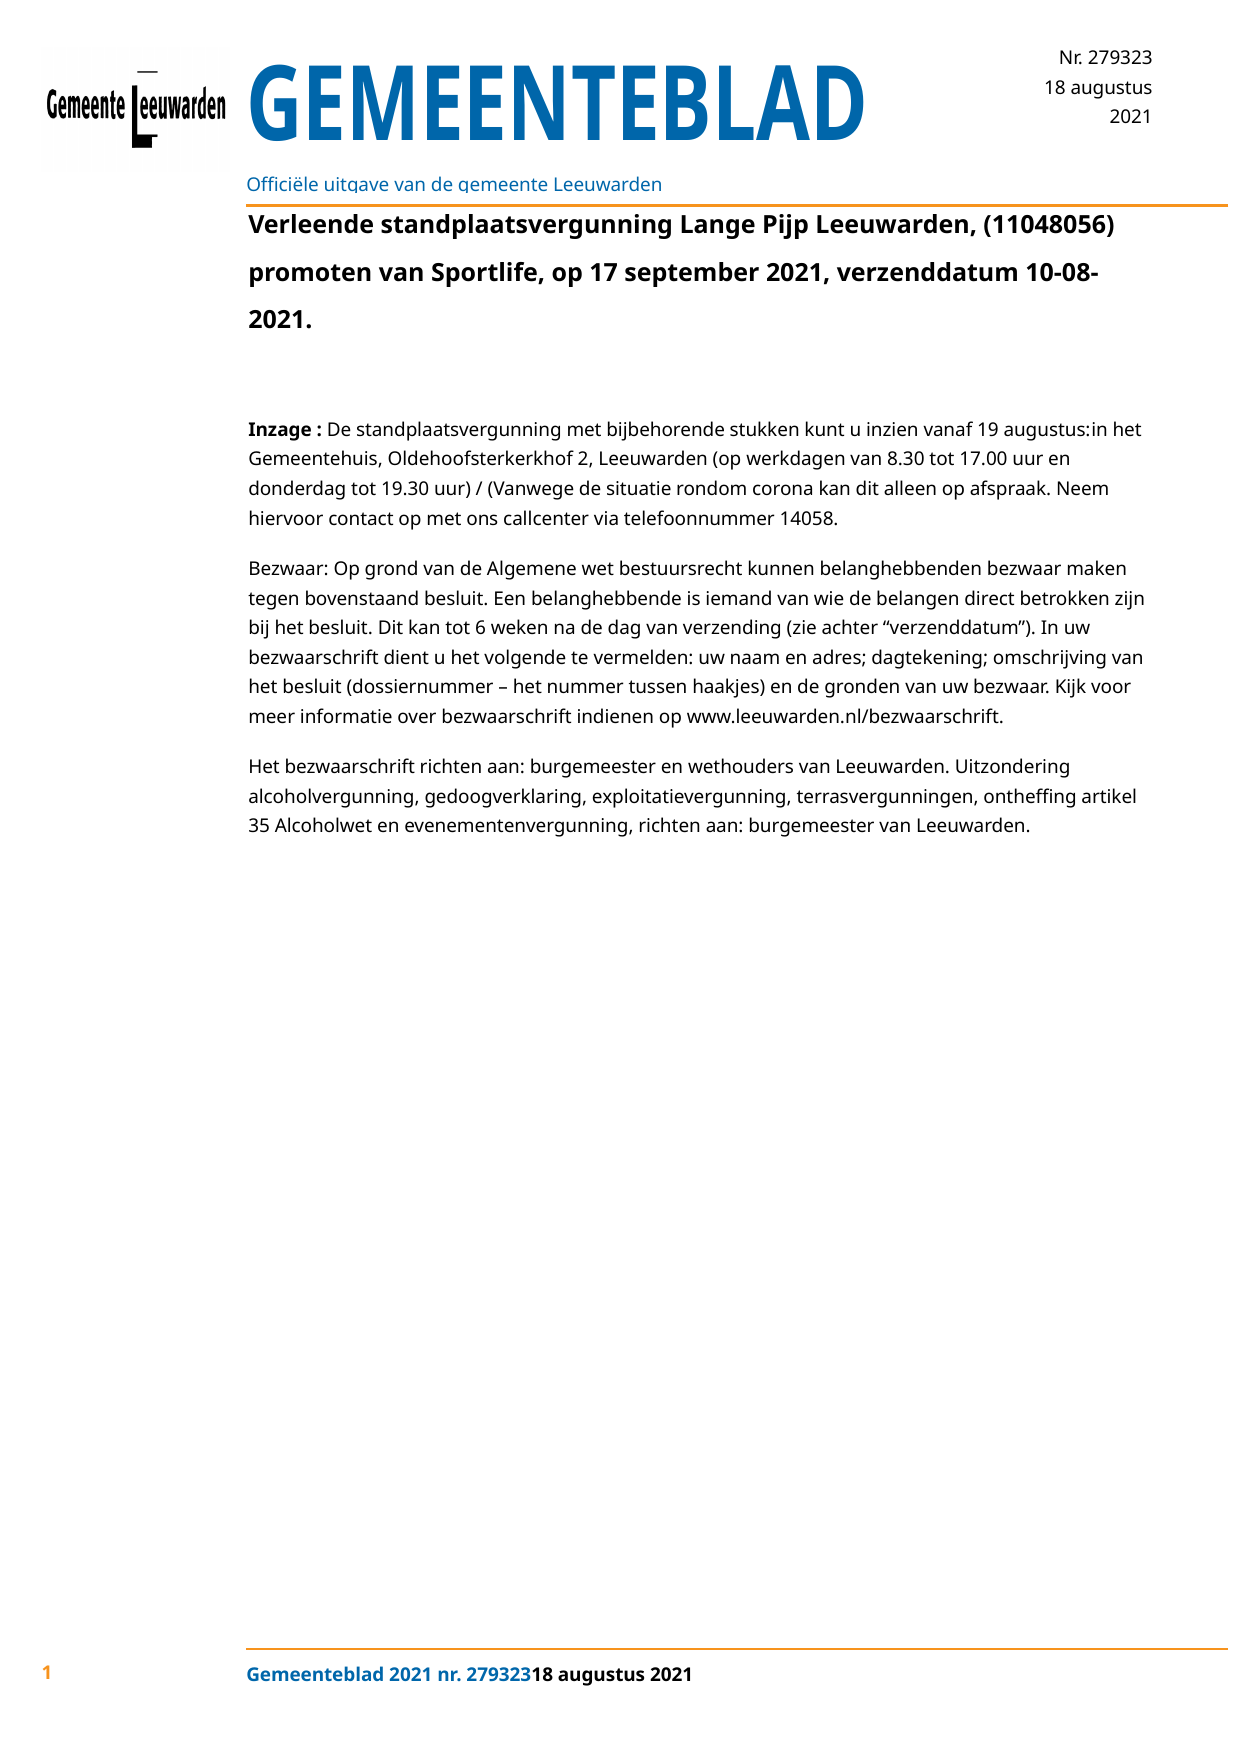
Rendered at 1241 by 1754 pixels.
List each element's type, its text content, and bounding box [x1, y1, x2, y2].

text Inzage : De standplaatsvergunning met bijbehorende stukken kunt u inzien vanaf 19 augustus:in het Gemeentehuis, Oldehoofsterkerkhof 2, Leeuwarden (op werkdagen van 8.30 tot 17.00 uur en donderdag tot 19.30 uur) / (Vanwege de situatie rondom corona kan dit alleen op afspraak. Neem hiervoor contact op met ons callcenter via telefoonnummer 14058. [248, 416, 1152, 530]
picture [41, 47, 231, 172]
text Verleende standplaatsvergunning Lange Pijp Leeuwarden, (11048056) promoten van Sportlife, op 17 september 2021, verzenddatum 10-08-2021. [248, 207, 1152, 336]
text Het bezwaarschrift richten aan: burgemeester en wethouders van Leeuwarden. Uitzondering alcoholvergunning, gedoogverklaring, exploitatievergunning, terrasvergunningen, ontheffing artikel 35 Alcoholwet en evenementenvergunning, richten aan: burgemeester van Leeuwarden. [248, 753, 1152, 838]
text Bezwaar: Op grond van de Algemene wet bestuursrecht kunnen belanghebbenden bezwaar maken tegen bovenstaand besluit. Een belanghebbende is iemand van wie de belangen direct betrokken zijn bij het besluit. Dit kan tot 6 weken na de dag van verzending (zie achter “verzenddatum”). In uw bezwaarschrift dient u het volgende te vermelden: uw naam en adres; dagtekening; omschrijving van het besluit (dossiernummer – het nummer tussen haakjes) en de gronden van uw bezwaar. Kijk voor meer informatie over bezwaarschrift indienen op www.leeuwarden.nl/bezwaarschrift. [248, 555, 1152, 729]
